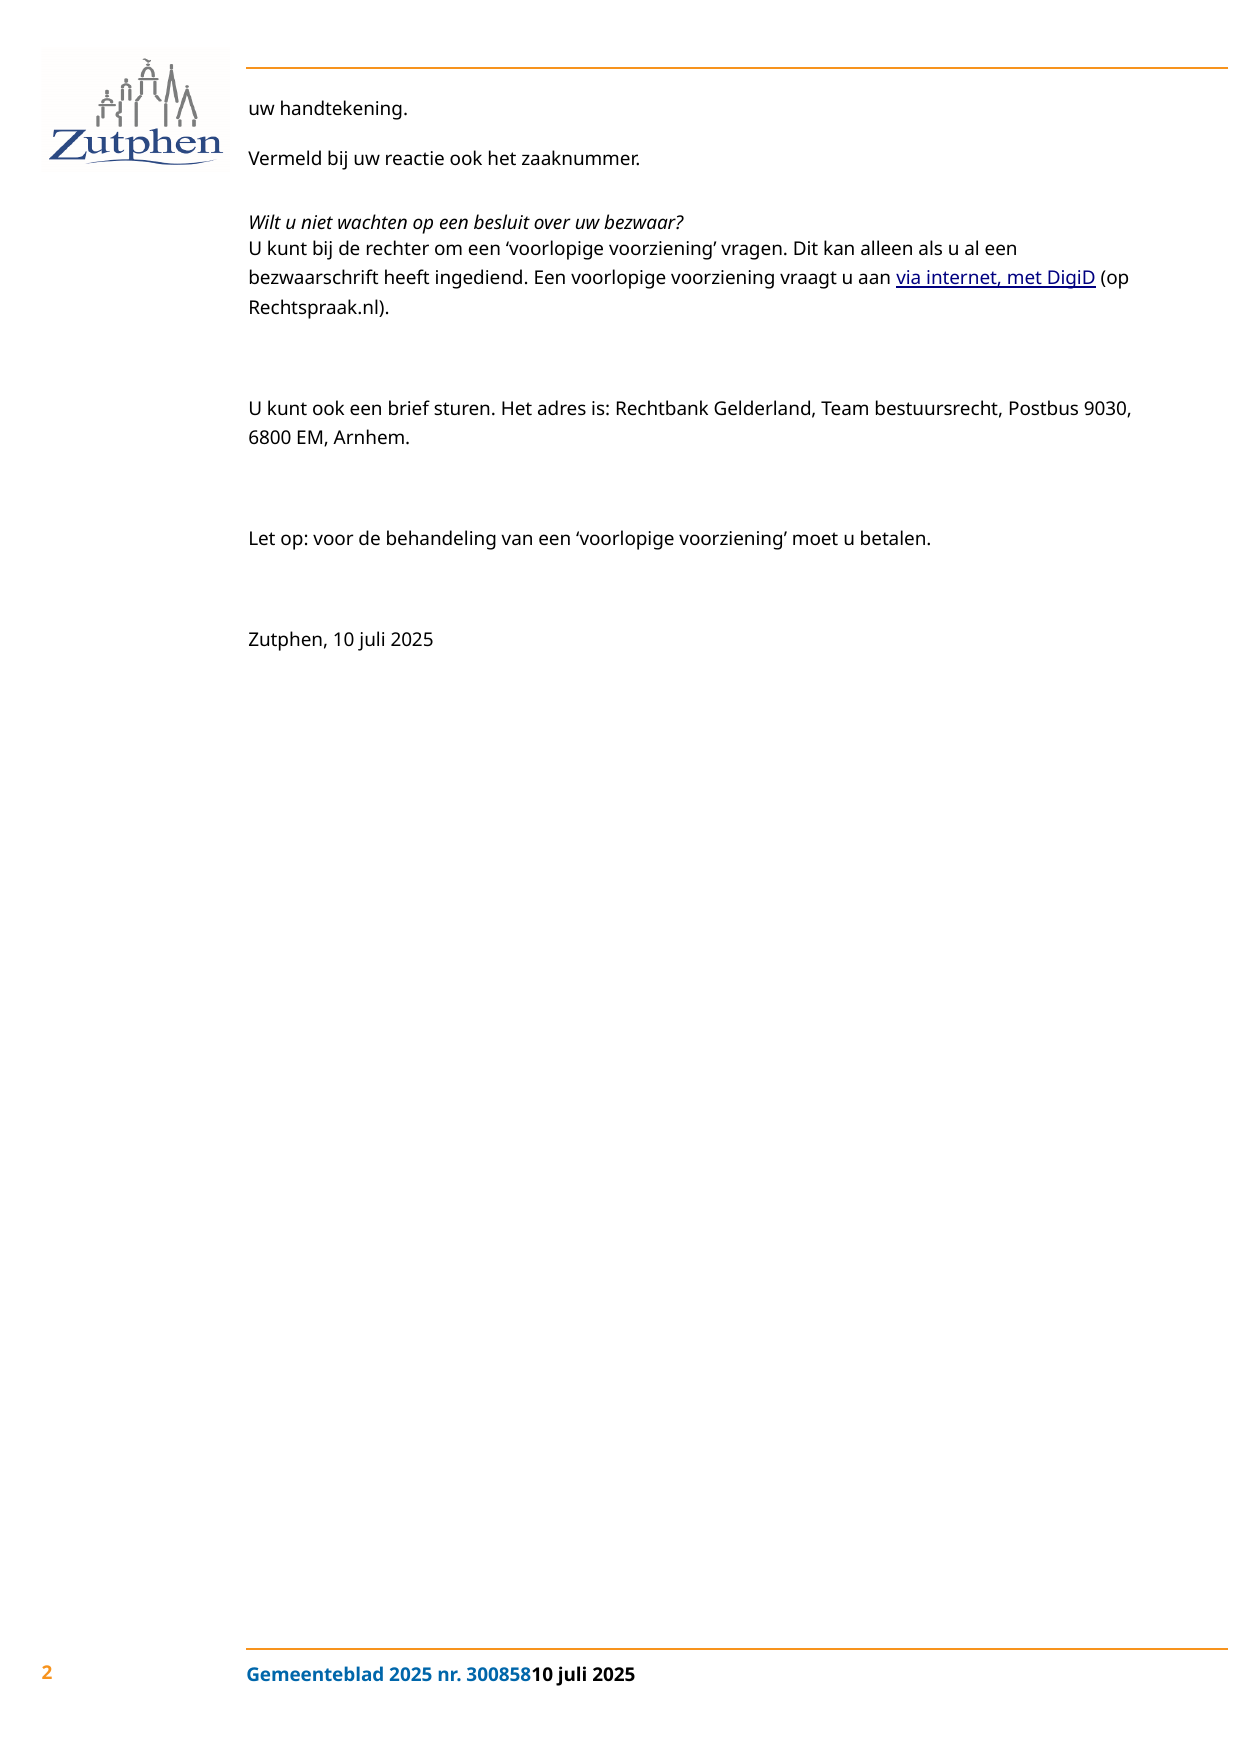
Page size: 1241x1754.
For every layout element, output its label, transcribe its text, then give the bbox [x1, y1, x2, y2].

text uw handtekening. [248, 95, 1152, 121]
text Vermeld bij uw reactie ook het zaaknummer. [248, 145, 1152, 171]
text U kunt ook een brief sturen. Het adres is: Rechtbank Gelderland, Team bestuursrecht, Postbus 9030, 6800 EM, Arnhem. [248, 395, 1152, 450]
text Let op: voor de behandeling van een ‘voorlopige voorziening’ moet u betalen. [248, 525, 1152, 551]
text U kunt bij de rechter om een ‘voorlopige voorziening’ vragen. Dit kan alleen als u al een bezwaarschrift heeft ingediend. Een voorlopige voorziening vraagt u aan via internet, met DigiD (op Rechtspraak.nl). [248, 235, 1152, 320]
text Zutphen, 10 juli 2025 [248, 626, 1152, 652]
picture [41, 47, 231, 172]
text Wilt u niet wachten op een besluit over uw bezwaar? [248, 209, 1152, 235]
